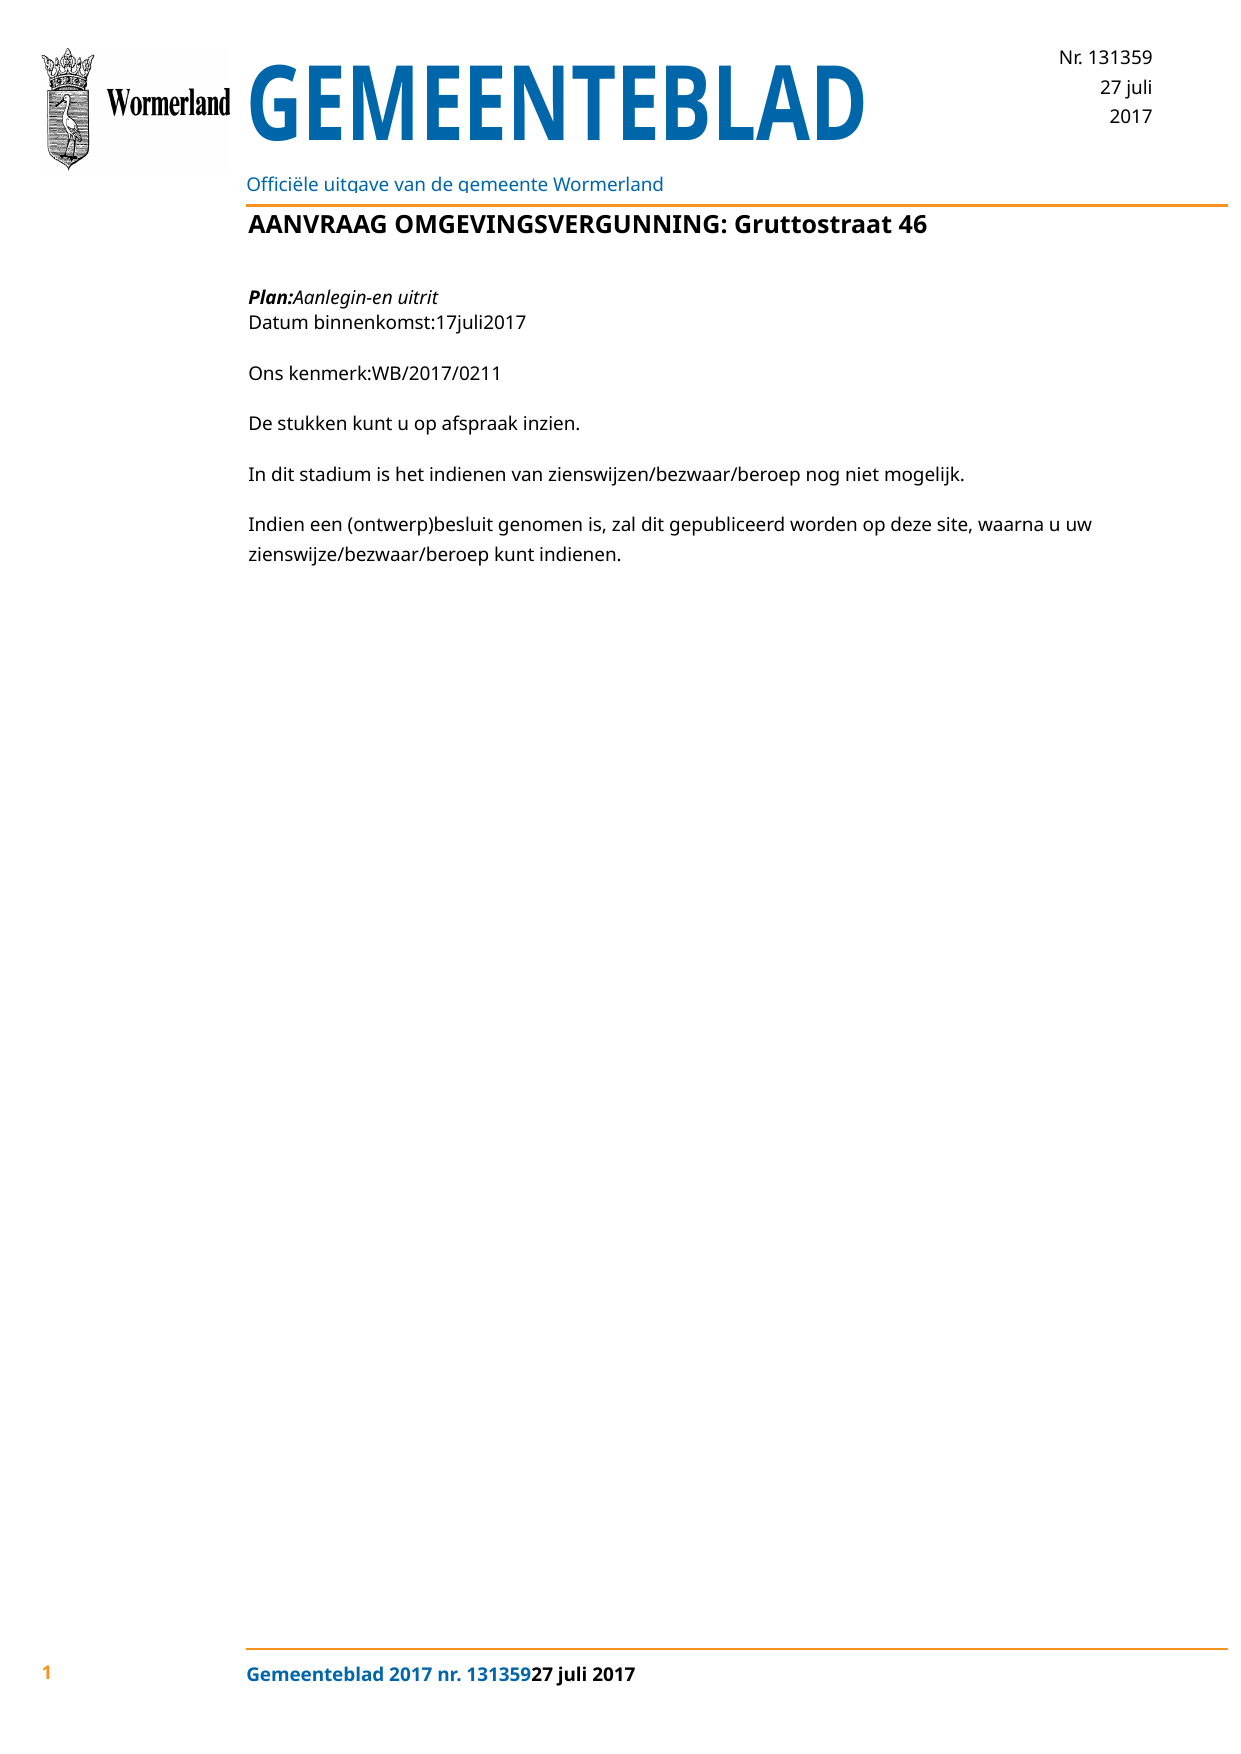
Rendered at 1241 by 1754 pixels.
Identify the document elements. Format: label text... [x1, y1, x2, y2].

picture [41, 47, 231, 172]
text Indien een (ontwerp)besluit genomen is, zal dit gepubliceerd worden op deze site, waarna u uw zienswijze/bezwaar/beroep kunt indienen. [248, 511, 1152, 567]
text Plan:Aanlegin-en uitrit [248, 284, 1152, 309]
text AANVRAAG OMGEVINGSVERGUNNING: Gruttostraat 46 [248, 207, 1152, 241]
text In dit stadium is het indienen van zienswijzen/bezwaar/beroep nog niet mogelijk. [248, 461, 1152, 487]
text Datum binnenkomst:17juli2017 [248, 309, 1152, 335]
text Ons kenmerk:WB/2017/0211 [248, 360, 1152, 386]
text De stukken kunt u op afspraak inzien. [248, 410, 1152, 436]
